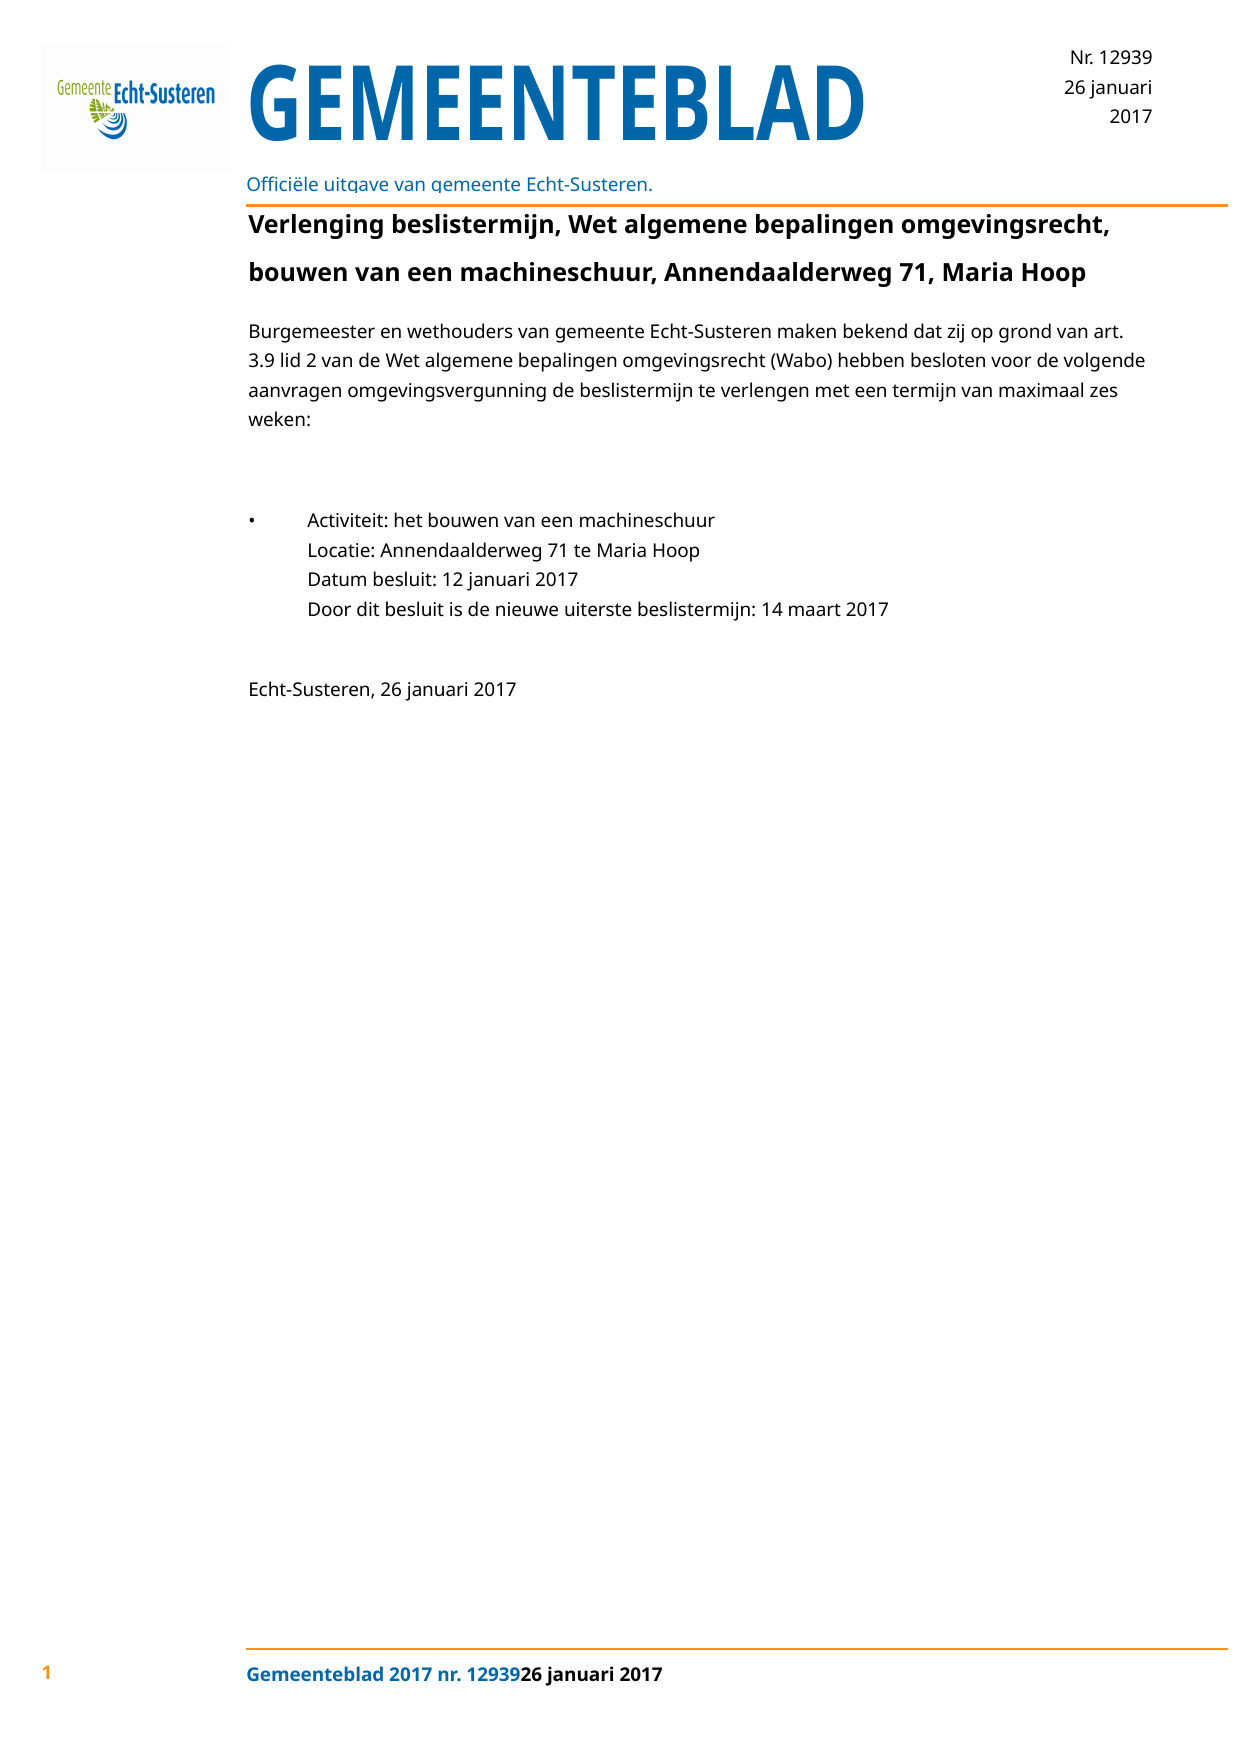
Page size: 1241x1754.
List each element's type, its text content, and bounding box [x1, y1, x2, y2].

picture [41, 47, 231, 172]
text Burgemeester en wethouders van gemeente Echt-Susteren maken bekend dat zij op grond van art. 3.9 lid 2 van de Wet algemene bepalingen omgevingsrecht (Wabo) hebben besloten voor de volgende aanvragen omgevingsvergunning de beslistermijn te verlengen met een termijn van maximaal zes weken: [248, 318, 1152, 432]
list Door dit besluit is de nieuwe uiterste beslistermijn: 14 maart 2017 [248, 596, 1152, 622]
list Locatie: Annendaalderweg 71 te Maria Hoop [248, 537, 1152, 563]
text Echt-Susteren, 26 januari 2017 [248, 676, 1152, 702]
list Datum besluit: 12 januari 2017 [248, 567, 1152, 592]
list Activiteit: het bouwen van een machineschuur [248, 507, 1152, 533]
text Verlenging beslistermijn, Wet algemene bepalingen omgevingsrecht, bouwen van een machineschuur, Annendaalderweg 71, Maria Hoop [248, 207, 1152, 288]
